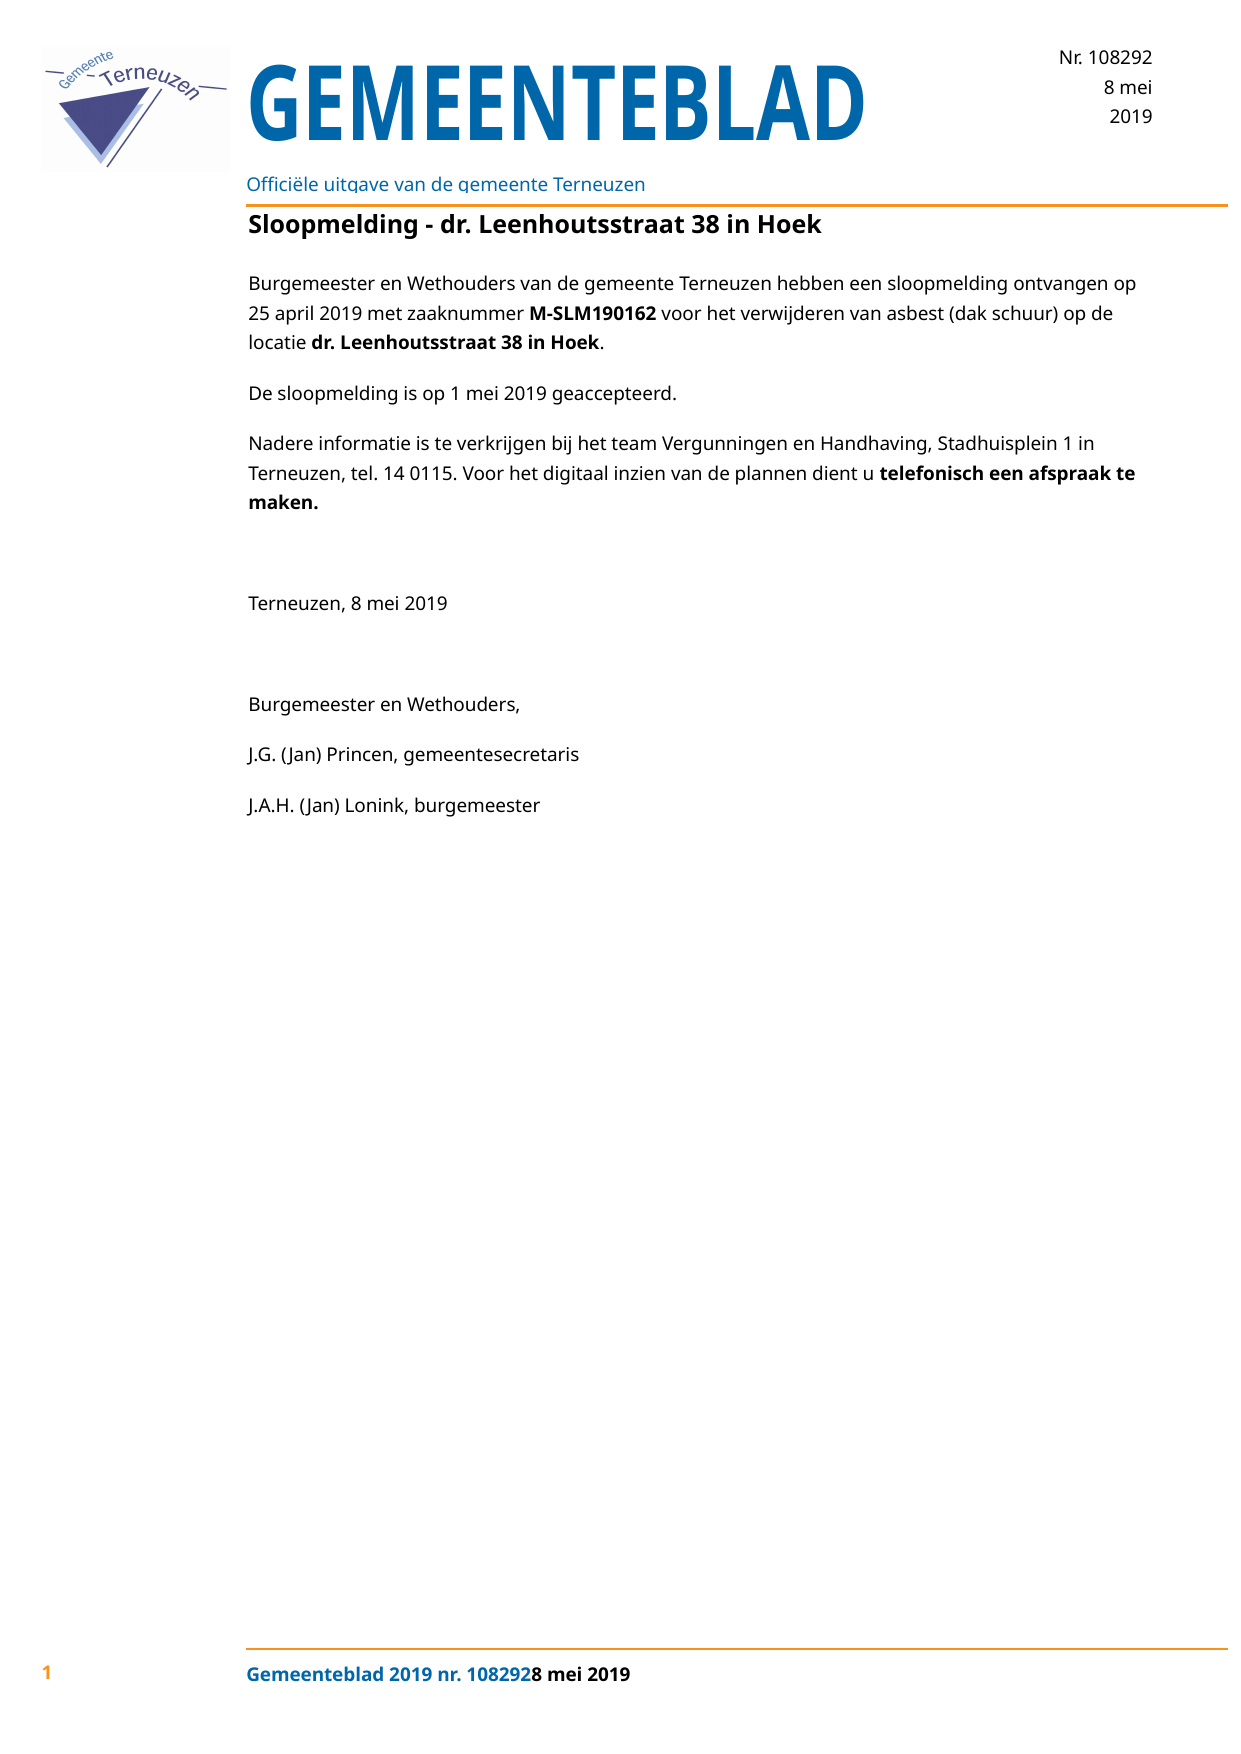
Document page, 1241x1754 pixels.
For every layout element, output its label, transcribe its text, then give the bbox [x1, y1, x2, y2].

text J.A.H. (Jan) Lonink, burgemeester [248, 792, 1152, 818]
picture [41, 47, 231, 172]
text Sloopmelding - dr. Leenhoutsstraat 38 in Hoek [248, 207, 1152, 241]
text Burgemeester en Wethouders, [248, 691, 1152, 717]
text Nadere informatie is te verkrijgen bij het team Vergunningen en Handhaving, Stadhuisplein 1 in Terneuzen, tel. 14 0115. Voor het digitaal inzien van de plannen dient u telefonisch een afspraak te maken. [248, 430, 1152, 515]
text De sloopmelding is op 1 mei 2019 geaccepteerd. [248, 380, 1152, 406]
text Terneuzen, 8 mei 2019 [248, 590, 1152, 616]
text Burgemeester en Wethouders van de gemeente Terneuzen hebben een sloopmelding ontvangen op 25 april 2019 met zaaknummer M-SLM190162 voor het verwijderen van asbest (dak schuur) op de locatie dr. Leenhoutsstraat 38 in Hoek. [248, 270, 1152, 355]
text J.G. (Jan) Princen, gemeentesecretaris [248, 742, 1152, 767]
